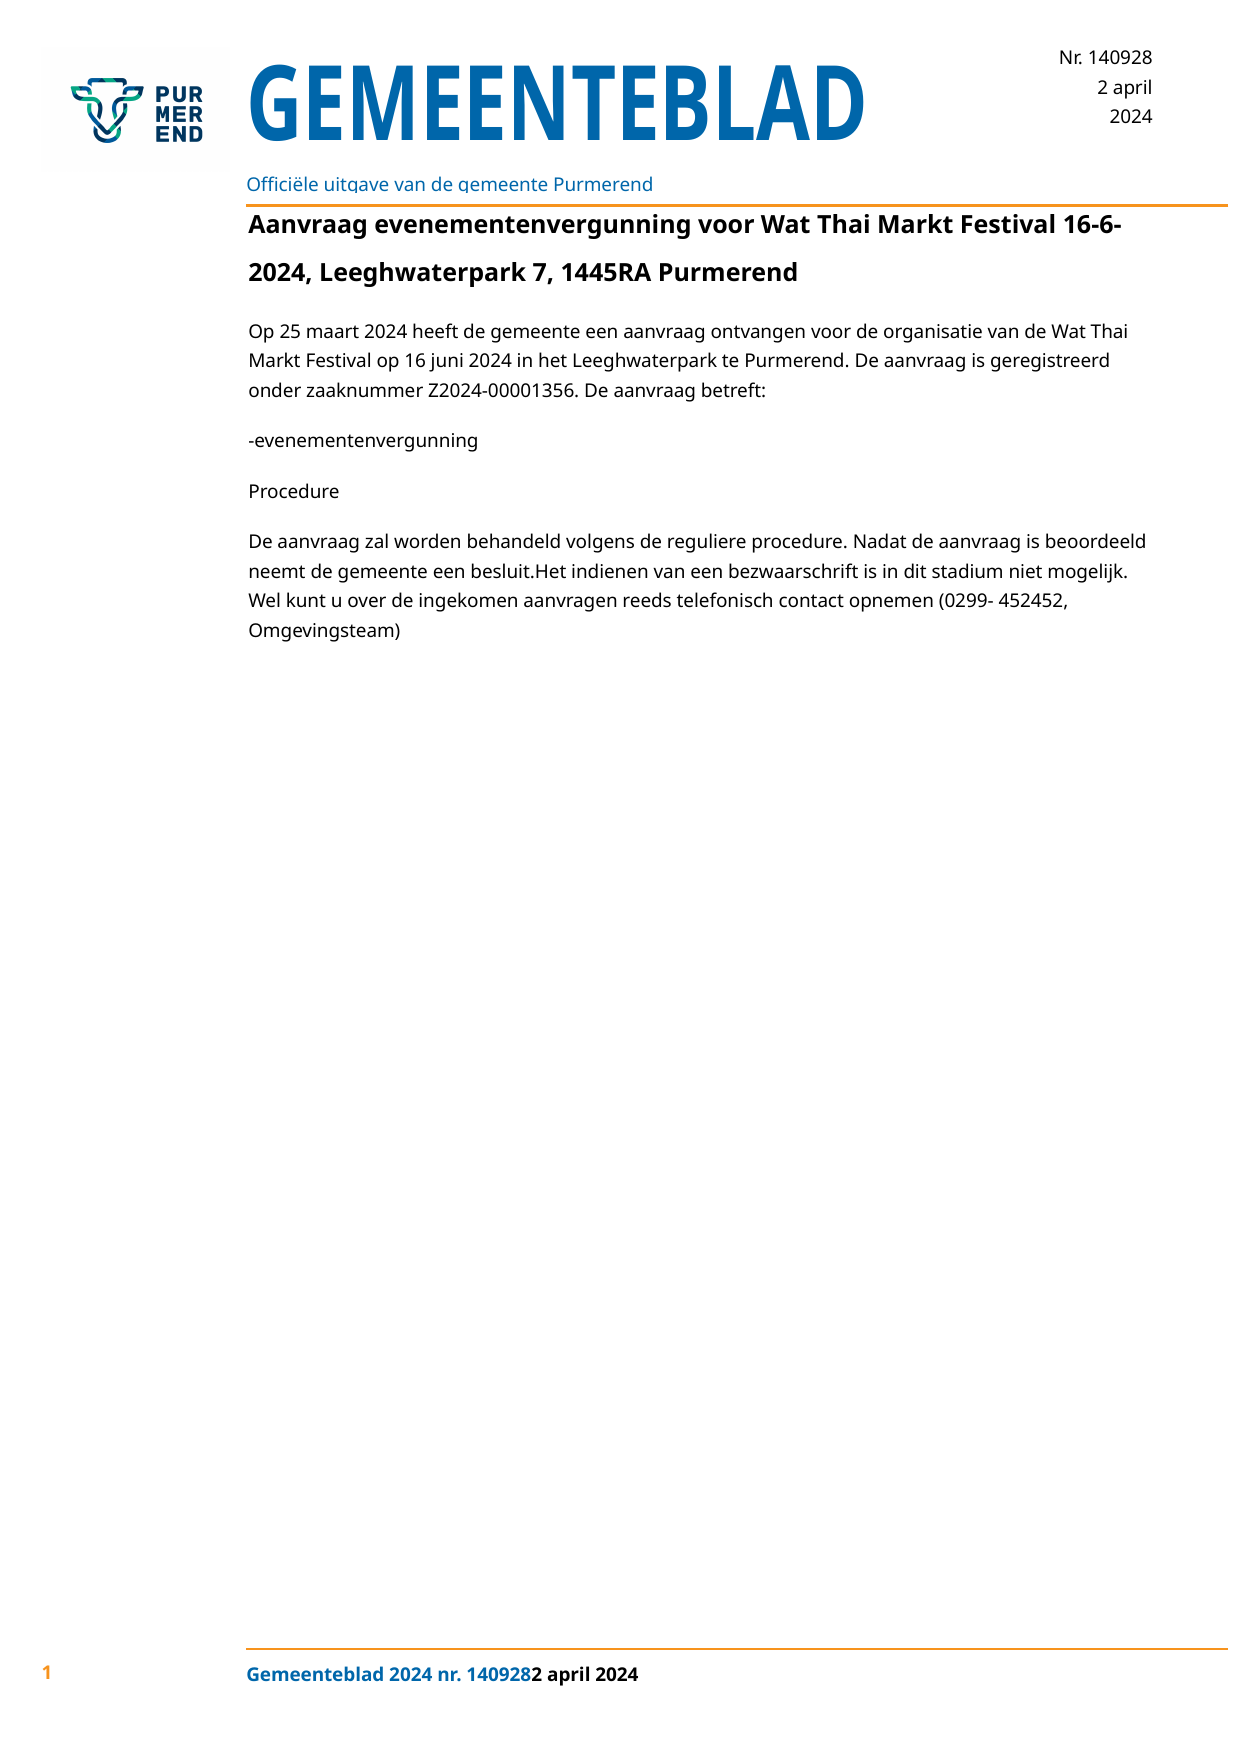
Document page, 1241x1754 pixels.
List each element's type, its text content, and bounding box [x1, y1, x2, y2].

text -evenementenvergunning [248, 427, 1152, 453]
text Aanvraag evenementenvergunning voor Wat Thai Markt Festival 16-6-2024, Leeghwaterpark 7, 1445RA Purmerend [248, 207, 1152, 288]
text De aanvraag zal worden behandeld volgens de reguliere procedure. Nadat de aanvraag is beoordeeld neemt de gemeente een besluit.Het indienen van een bezwaarschrift is in dit stadium niet mogelijk. Wel kunt u over de ingekomen aanvragen reeds telefonisch contact opnemen (0299- 452452, Omgevingsteam) [248, 528, 1152, 643]
picture [41, 47, 231, 172]
text Op 25 maart 2024 heeft de gemeente een aanvraag ontvangen voor de organisatie van de Wat Thai Markt Festival op 16 juni 2024 in het Leeghwaterpark te Purmerend. De aanvraag is geregistreerd onder zaaknummer Z2024-00001356. De aanvraag betreft: [248, 318, 1152, 403]
text Procedure [248, 478, 1152, 504]
